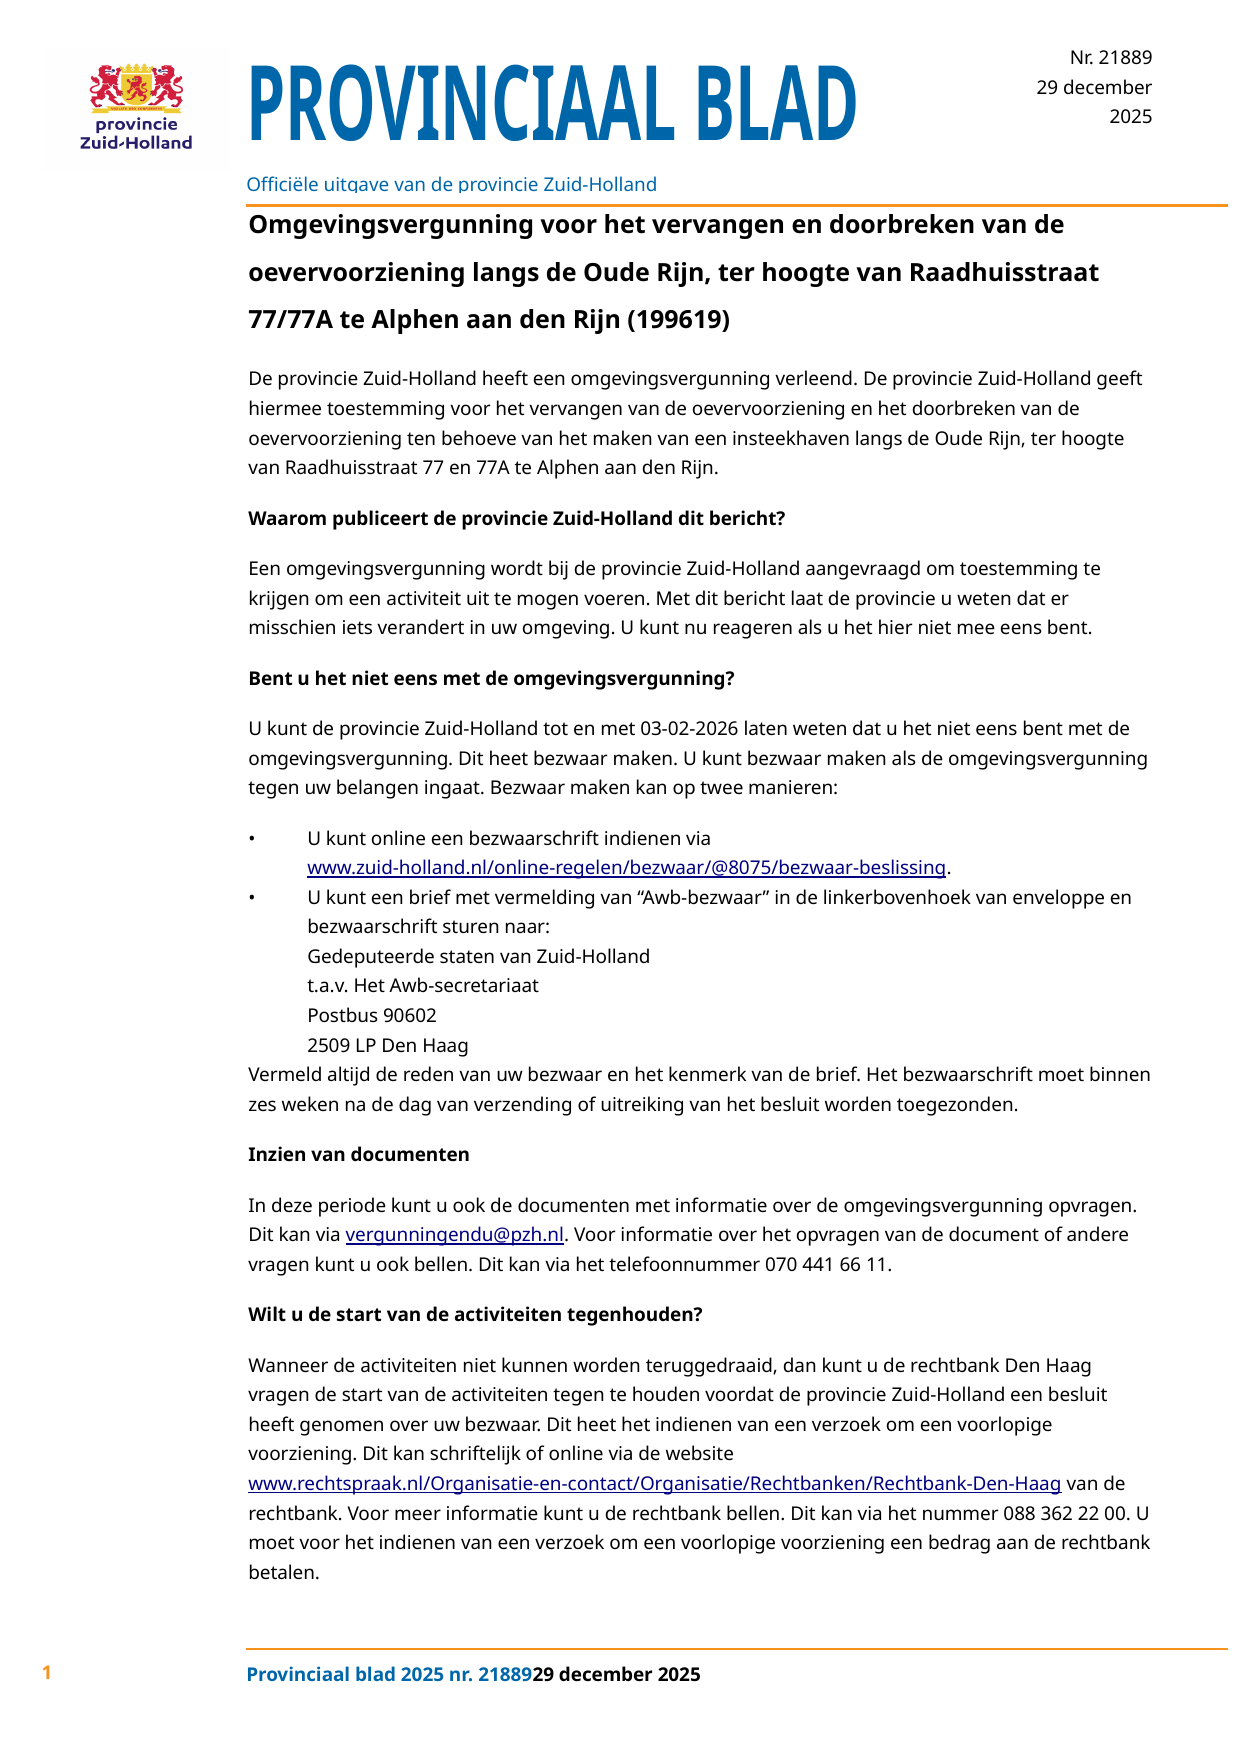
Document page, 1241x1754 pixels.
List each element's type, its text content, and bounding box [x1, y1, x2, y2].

text U kunt de provincie Zuid-Holland tot en met 03-02-2026 laten weten dat u het niet eens bent met de omgevingsvergunning. Dit heet bezwaar maken. U kunt bezwaar maken als de omgevingsvergunning tegen uw belangen ingaat. Bezwaar maken kan op twee manieren: [248, 715, 1152, 800]
list Postbus 90602 [248, 1002, 1152, 1028]
text Inzien van documenten [248, 1141, 1152, 1167]
text Wanneer de activiteiten niet kunnen worden teruggedraaid, dan kunt u de rechtbank Den Haag vragen de start van de activiteiten tegen te houden voordat de provincie Zuid-Holland een besluit heeft genomen over uw bezwaar. Dit heet het indienen van een verzoek om een voorlopige voorziening. Dit kan schriftelijk of online via de website www.rechtspraak.nl/Organisatie-en-contact/Organisatie/Rechtbanken/Rechtbank-Den-Haag van de rechtbank. Voor meer informatie kunt u de rechtbank bellen. Dit kan via het nummer 088 362 22 00. U moet voor het indienen van een verzoek om een voorlopige voorziening een bedrag aan de rechtbank betalen. [248, 1352, 1152, 1584]
picture [41, 47, 231, 172]
text Waarom publiceert de provincie Zuid-Holland dit bericht? [248, 505, 1152, 530]
list t.a.v. Het Awb-secretariaat [248, 973, 1152, 998]
text De provincie Zuid-Holland heeft een omgevingsvergunning verleend. De provincie Zuid-Holland geeft hiermee toestemming voor het vervangen van de oevervoorziening en het doorbreken van de oevervoorziening ten behoeve van het maken van een insteekhaven langs de Oude Rijn, ter hoogte van Raadhuisstraat 77 en 77A te Alphen aan den Rijn. [248, 366, 1152, 480]
text Wilt u de start van de activiteiten tegenhouden? [248, 1301, 1152, 1327]
list U kunt een brief met vermelding van “Awb-bezwaar” in de linkerbovenhoek van enveloppe en bezwaarschrift sturen naar: [248, 884, 1152, 939]
list 2509 LP Den Haag [248, 1032, 1152, 1057]
list U kunt online een bezwaarschrift indienen via www.zuid-holland.nl/online-regelen/bezwaar/@8075/bezwaar-beslissing. [248, 825, 1152, 880]
text Een omgevingsvergunning wordt bij de provincie Zuid-Holland aangevraagd om toestemming te krijgen om een activiteit uit te mogen voeren. Met dit bericht laat de provincie u weten dat er misschien iets verandert in uw omgeving. U kunt nu reageren als u het hier niet mee eens bent. [248, 555, 1152, 640]
text Vermeld altijd de reden van uw bezwaar en het kenmerk van de brief. Het bezwaarschrift moet binnen zes weken na de dag van verzending of uitreiking van het besluit worden toegezonden. [248, 1061, 1152, 1117]
list Gedeputeerde staten van Zuid-Holland [248, 943, 1152, 969]
text In deze periode kunt u ook de documenten met informatie over de omgevingsvergunning opvragen. Dit kan via vergunningendu@pzh.nl. Voor informatie over het opvragen van de document of andere vragen kunt u ook bellen. Dit kan via het telefoonnummer 070 441 66 11. [248, 1192, 1152, 1277]
text Omgevingsvergunning voor het vervangen en doorbreken van de oevervoorziening langs de Oude Rijn, ter hoogte van Raadhuisstraat 77/77A te Alphen aan den Rijn (199619) [248, 207, 1152, 336]
text Bent u het niet eens met de omgevingsvergunning? [248, 665, 1152, 690]
